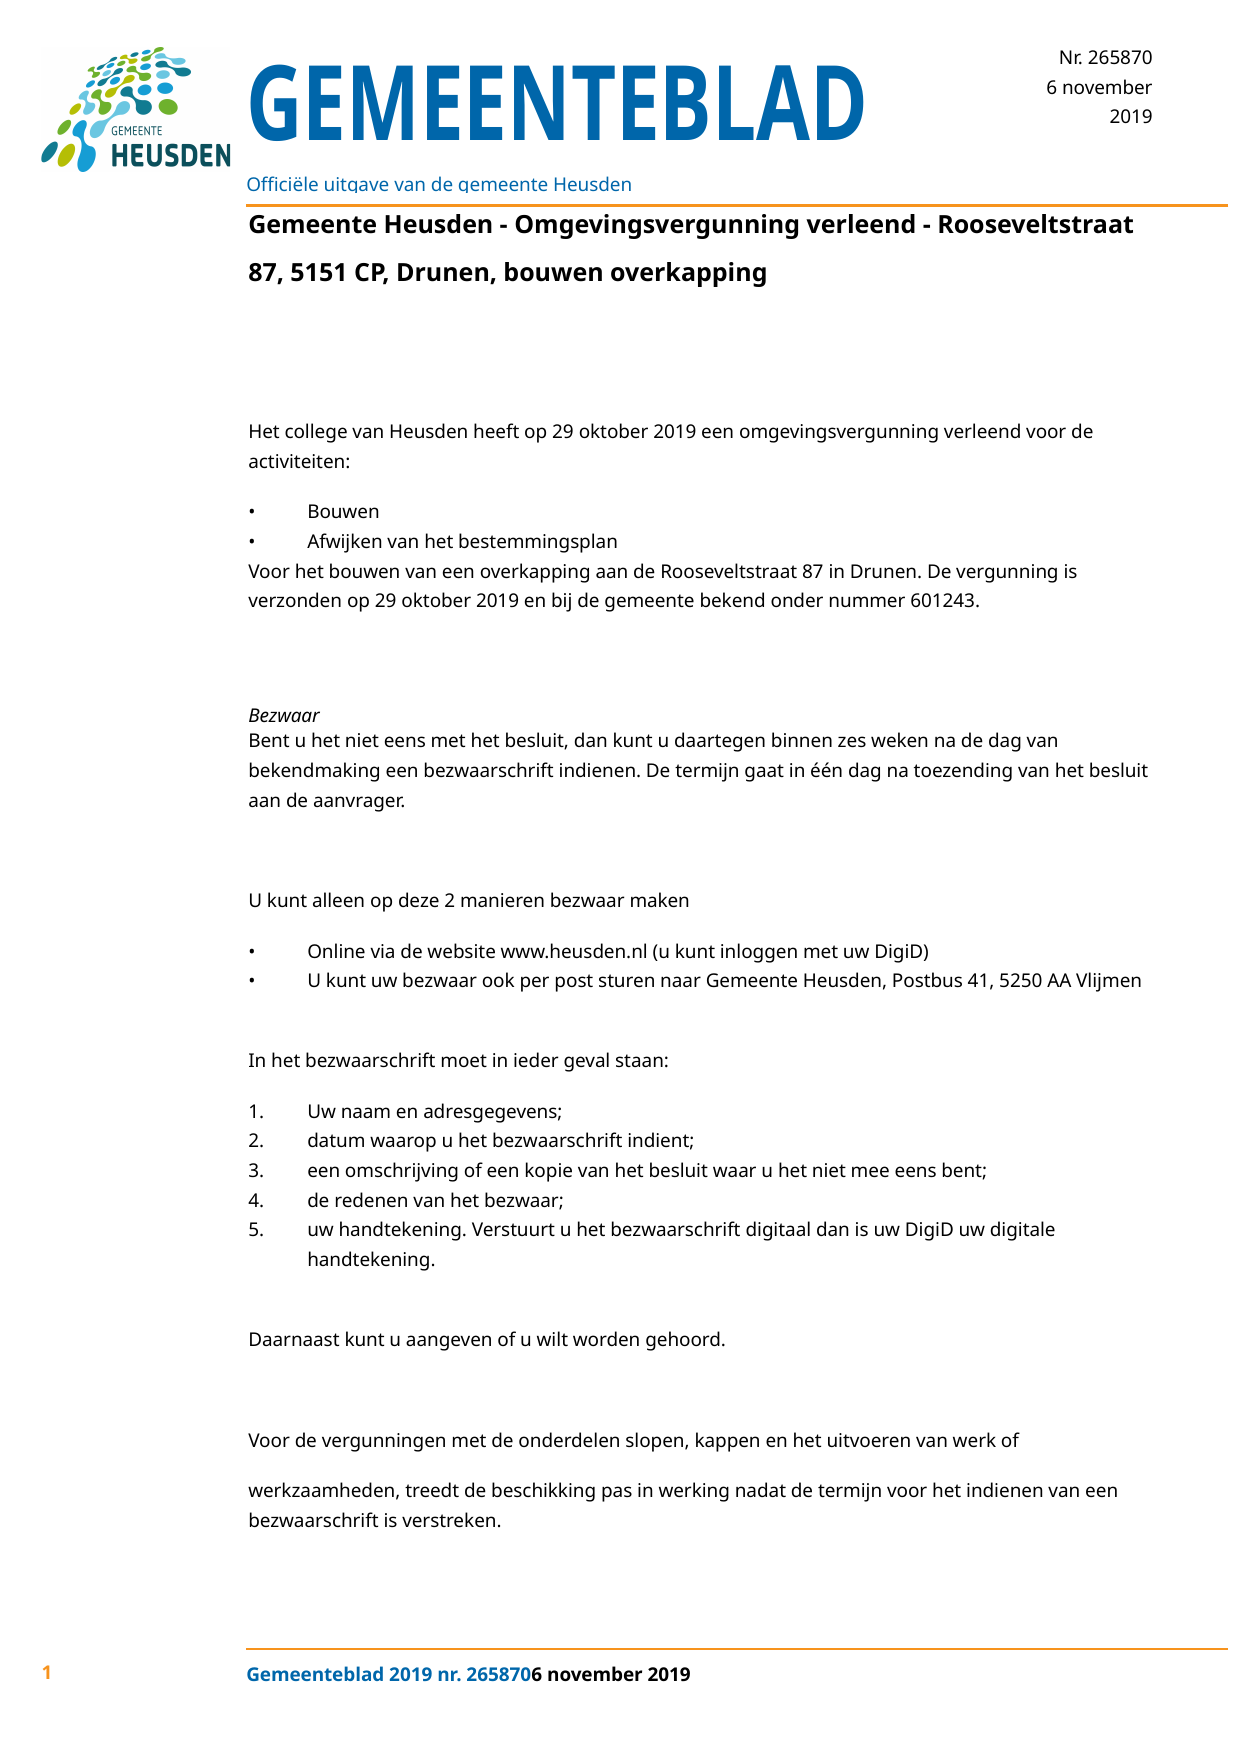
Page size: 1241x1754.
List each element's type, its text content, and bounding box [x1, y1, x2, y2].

text Gemeente Heusden - Omgevingsvergunning verleend - Rooseveltstraat 87, 5151 CP, Drunen, bouwen overkapping [248, 207, 1152, 288]
list een omschrijving of een kopie van het besluit waar u het niet mee eens bent; [248, 1157, 1152, 1183]
list Online via de website www.heusden.nl (u kunt inloggen met uw DigiD) [248, 938, 1152, 964]
list Afwijken van het bestemmingsplan [248, 528, 1152, 554]
list Uw naam en adresgegevens; [248, 1098, 1152, 1124]
text werkzaamheden, treedt de beschikking pas in werking nadat de termijn voor het indienen van een bezwaarschrift is verstreken. [248, 1477, 1152, 1532]
list uw handtekening. Verstuurt u het bezwaarschrift digitaal dan is uw DigiD uw digitale handtekening. [248, 1216, 1152, 1272]
text Voor het bouwen van een overkapping aan de Rooseveltstraat 87 in Drunen. De vergunning is verzonden op 29 oktober 2019 en bij de gemeente bekend onder nummer 601243. [248, 558, 1152, 613]
picture [41, 47, 231, 172]
list de redenen van het bezwaar; [248, 1187, 1152, 1212]
text Het college van Heusden heeft op 29 oktober 2019 een omgevingsvergunning verleend voor de activiteiten: [248, 419, 1152, 474]
text Voor de vergunningen met de onderdelen slopen, kappen en het uitvoeren van werk of [248, 1427, 1152, 1452]
list Bouwen [248, 499, 1152, 524]
text In het bezwaarschrift moet in ieder geval staan: [248, 1048, 1152, 1073]
list U kunt uw bezwaar ook per post sturen naar Gemeente Heusden, Postbus 41, 5250 AA Vlijmen [248, 968, 1152, 993]
list datum waarop u het bezwaarschrift indient; [248, 1128, 1152, 1153]
text Daarnaast kunt u aangeven of u wilt worden gehoord. [248, 1326, 1152, 1352]
text U kunt alleen op deze 2 manieren bezwaar maken [248, 888, 1152, 913]
text Bent u het niet eens met het besluit, dan kunt u daartegen binnen zes weken na de dag van bekendmaking een bezwaarschrift indienen. De termijn gaat in één dag na toezending van het besluit aan de aanvrager. [248, 728, 1152, 812]
text Bezwaar [248, 702, 1152, 728]
